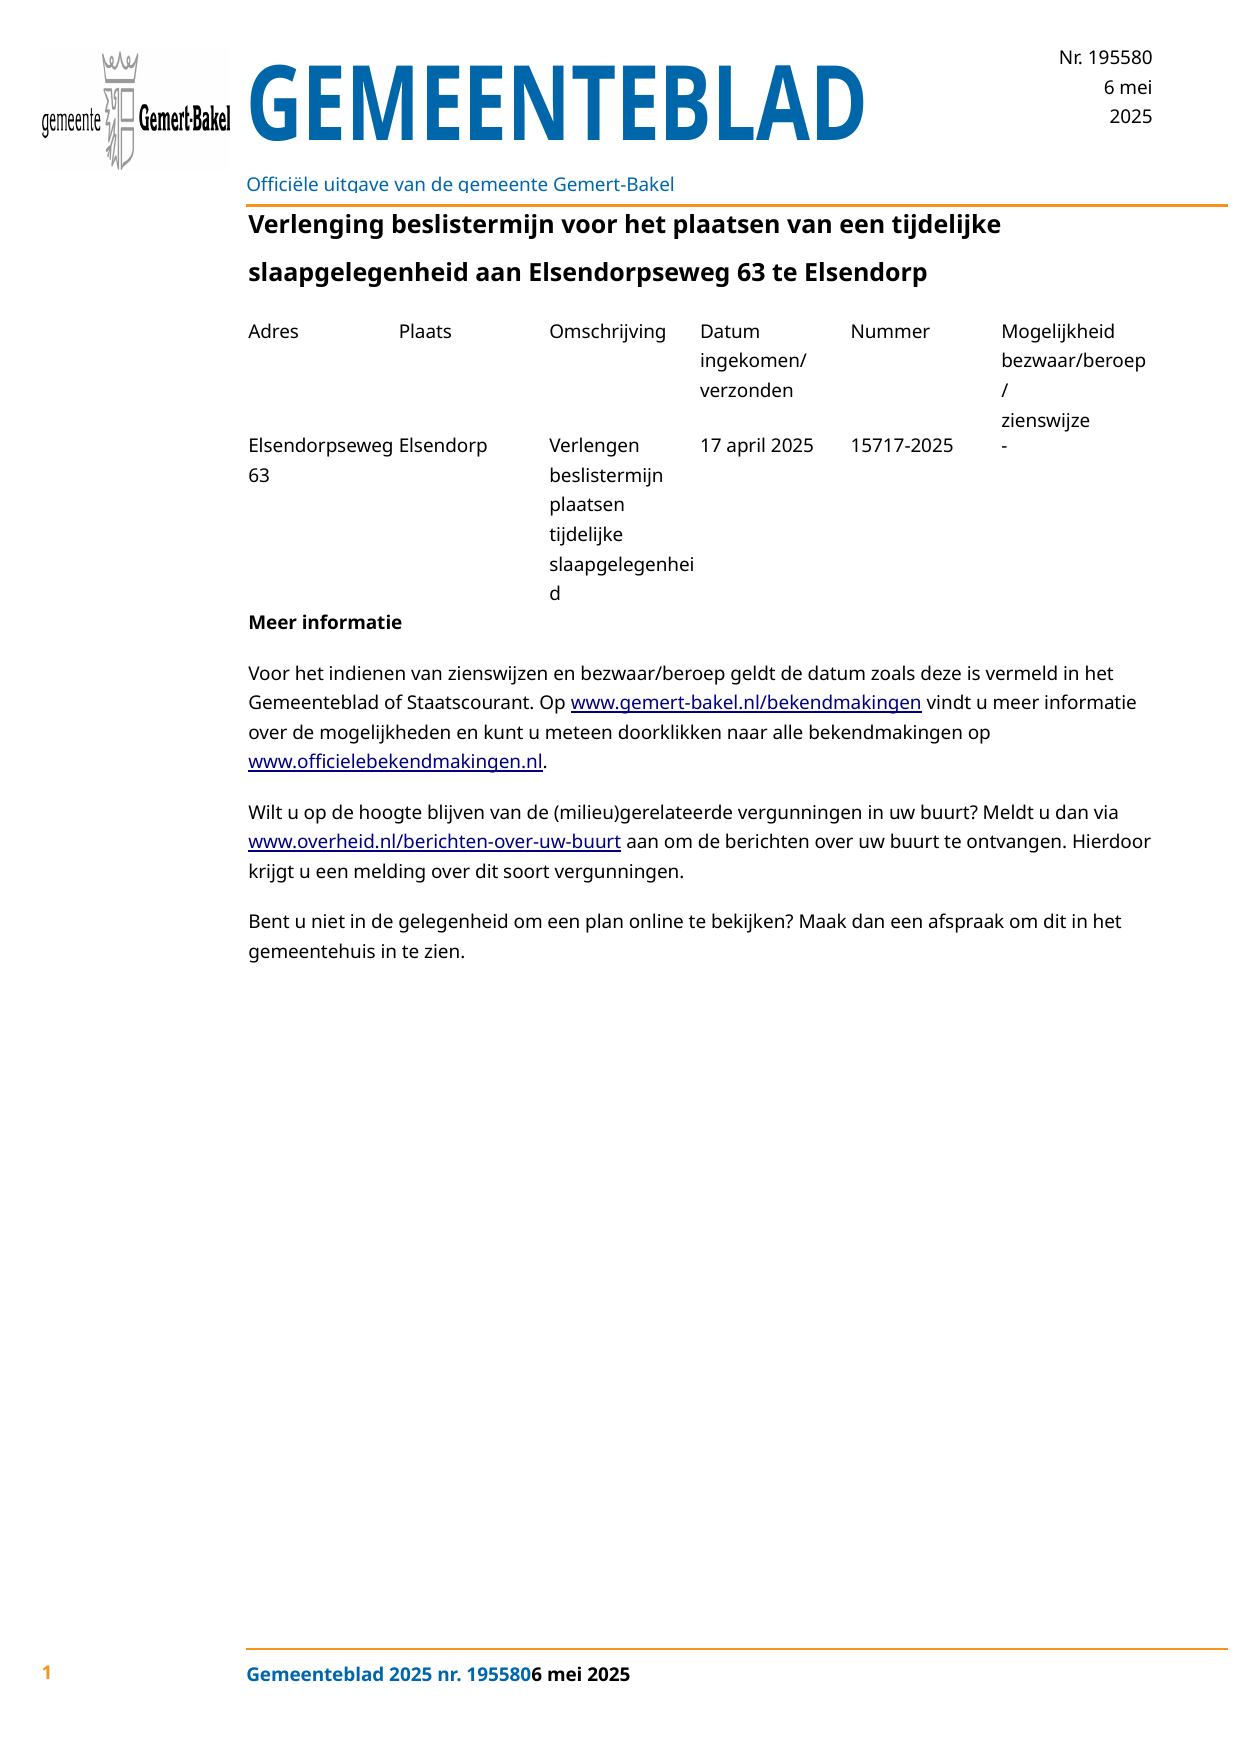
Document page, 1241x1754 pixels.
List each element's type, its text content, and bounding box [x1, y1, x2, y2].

table_cell Elsendorp [399, 433, 549, 606]
table_header Plaats [399, 318, 549, 432]
text Meer informatie [248, 609, 1152, 635]
text Voor het indienen van zienswijzen en bezwaar/beroep geldt de datum zoals deze is vermeld in het Gemeenteblad of Staatscourant. Op www.gemert-bakel.nl/bekendmakingen vindt u meer informatie over de mogelijkheden en kunt u meteen doorklikken naar alle bekendmakingen op www.officielebekendmakingen.nl. [248, 660, 1152, 774]
table_cell Verlengen beslistermijn plaatsen tijdelijke slaapgelegenheid [549, 433, 700, 606]
picture [41, 47, 231, 172]
text Bent u niet in de gelegenheid om een plan online te bekijken? Maak dan een afspraak om dit in het gemeentehuis in te zien. [248, 908, 1152, 964]
table_header Datum ingekomen/ verzonden [700, 318, 850, 432]
table_cell - [1001, 433, 1152, 606]
table_header Nummer [850, 318, 1001, 432]
text Wilt u op de hoogte blijven van de (milieu)gerelateerde vergunningen in uw buurt? Meldt u dan via www.overheid.nl/berichten-over-uw-buurt aan om de berichten over uw buurt te ontvangen. Hierdoor krijgt u een melding over dit soort vergunningen. [248, 799, 1152, 884]
table_header Mogelijkheid bezwaar/beroep/ zienswijze [1001, 318, 1152, 432]
table_cell 17 april 2025 [700, 433, 850, 606]
table_header Adres [248, 318, 398, 432]
table_cell 15717-2025 [850, 433, 1001, 606]
table_cell Elsendorpseweg 63 [248, 433, 398, 606]
table_header Omschrijving [549, 318, 700, 432]
text Verlenging beslistermijn voor het plaatsen van een tijdelijke slaapgelegenheid aan Elsendorpseweg 63 te Elsendorp [248, 207, 1152, 288]
